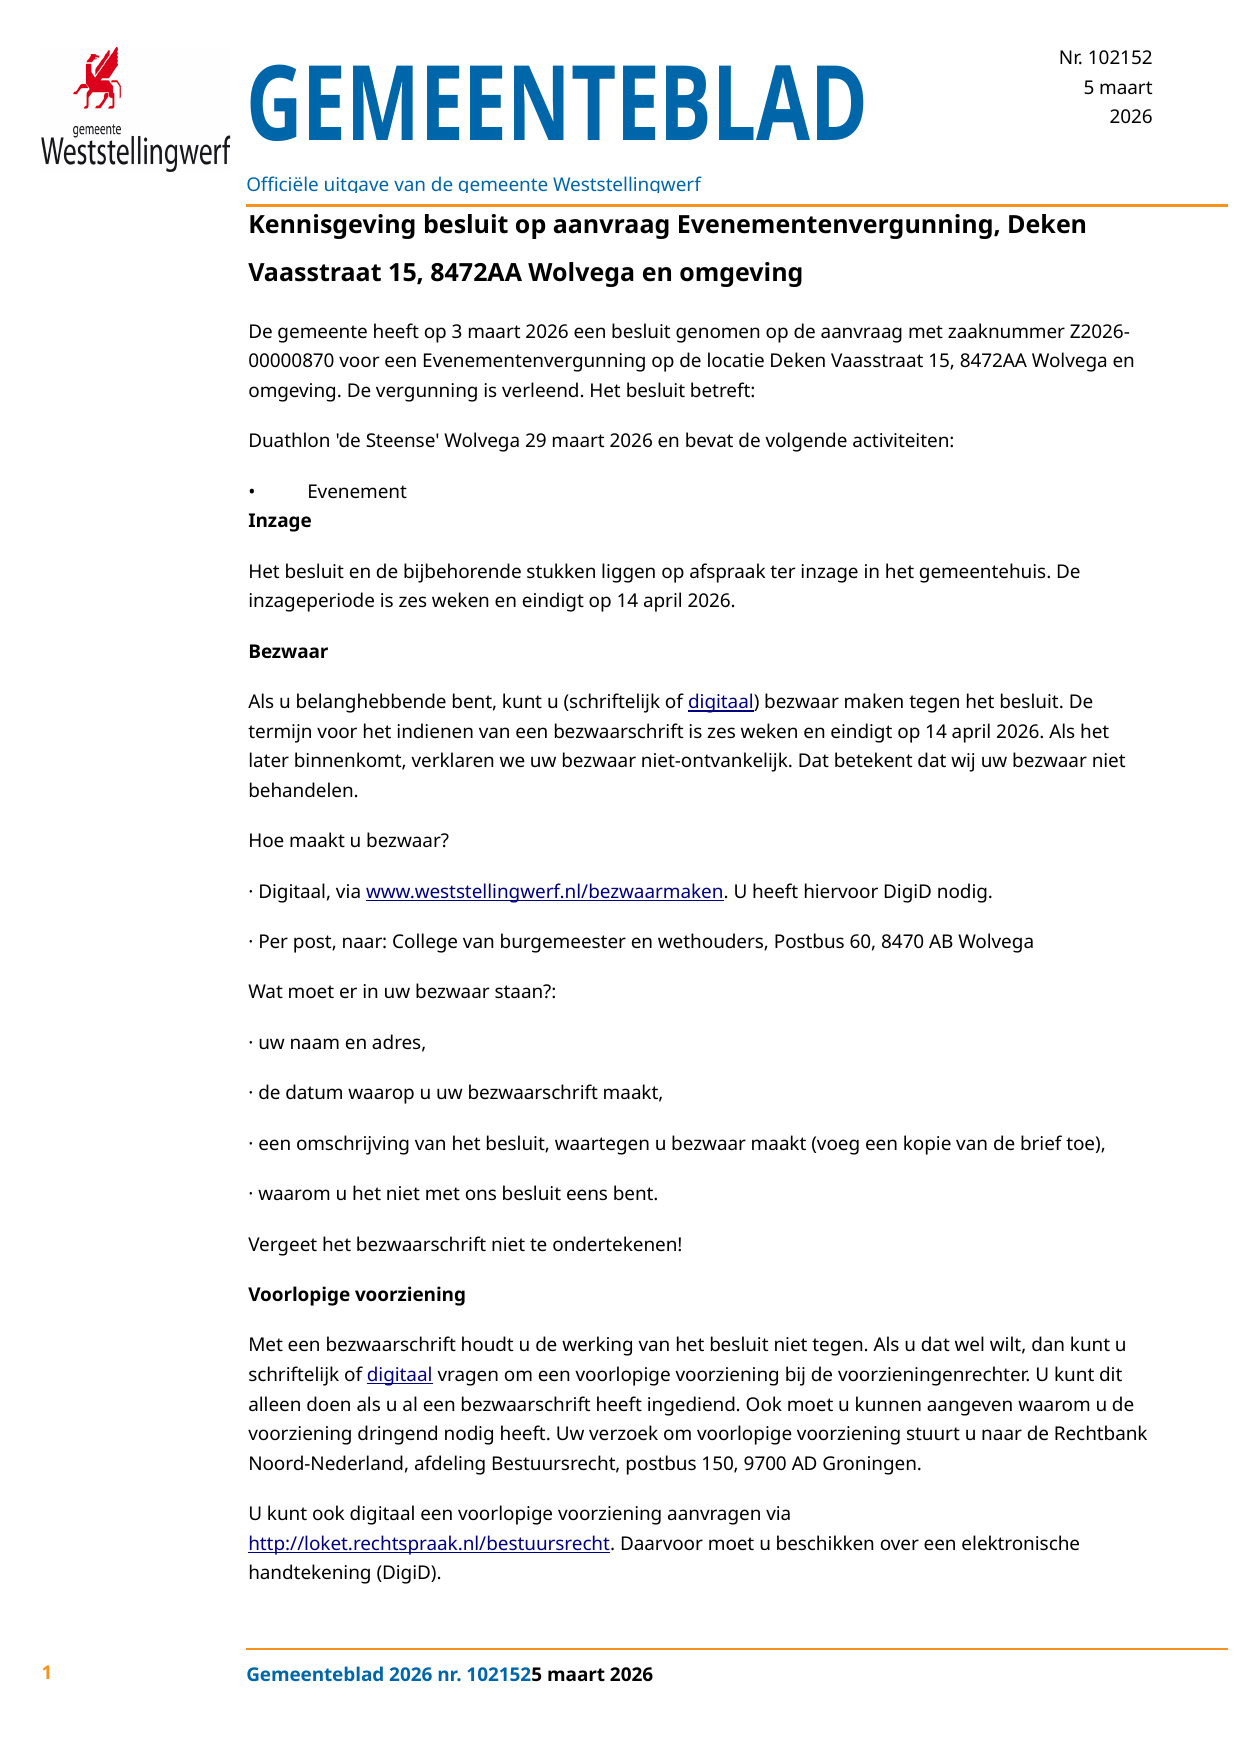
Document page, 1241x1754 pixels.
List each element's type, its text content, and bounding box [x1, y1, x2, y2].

list Evenement [248, 478, 1152, 504]
text Vergeet het bezwaarschrift niet te ondertekenen! [248, 1231, 1152, 1257]
text · een omschrijving van het besluit, waartegen u bezwaar maakt (voeg een kopie van de brief toe), [248, 1130, 1152, 1156]
text · uw naam en adres, [248, 1029, 1152, 1055]
text Hoe maakt u bezwaar? [248, 827, 1152, 853]
text · Digitaal, via www.weststellingwerf.nl/bezwaarmaken. U heeft hiervoor DigiD nodig. [248, 878, 1152, 904]
text U kunt ook digitaal een voorlopige voorziening aanvragen via http://loket.rechtspraak.nl/bestuursrecht. Daarvoor moet u beschikken over een elektronische handtekening (DigiD). [248, 1500, 1152, 1585]
text Inzage [248, 507, 1152, 533]
text Het besluit en de bijbehorende stukken liggen op afspraak ter inzage in het gemeentehuis. De inzageperiode is zes weken en eindigt op 14 april 2026. [248, 558, 1152, 613]
picture [41, 47, 231, 172]
text De gemeente heeft op 3 maart 2026 een besluit genomen op de aanvraag met zaaknummer Z2026-00000870 voor een Evenementenvergunning op de locatie Deken Vaasstraat 15, 8472AA Wolvega en omgeving. De vergunning is verleend. Het besluit betreft: [248, 318, 1152, 403]
text · waarom u het niet met ons besluit eens bent. [248, 1180, 1152, 1206]
text Voorlopige voorziening [248, 1281, 1152, 1307]
text Duathlon 'de Steense' Wolvega 29 maart 2026 en bevat de volgende activiteiten: [248, 427, 1152, 453]
text Wat moet er in uw bezwaar staan?: [248, 979, 1152, 1004]
text Als u belanghebbende bent, kunt u (schriftelijk of digitaal) bezwaar maken tegen het besluit. De termijn voor het indienen van een bezwaarschrift is zes weken en eindigt op 14 april 2026. Als het later binnenkomt, verklaren we uw bezwaar niet-ontvankelijk. Dat betekent dat wij uw bezwaar niet behandelen. [248, 688, 1152, 803]
text Bezwaar [248, 638, 1152, 664]
text Kennisgeving besluit op aanvraag Evenementenvergunning, Deken Vaasstraat 15, 8472AA Wolvega en omgeving [248, 207, 1152, 288]
text · Per post, naar: College van burgemeester en wethouders, Postbus 60, 8470 AB Wolvega [248, 928, 1152, 954]
text · de datum waarop u uw bezwaarschrift maakt, [248, 1079, 1152, 1105]
text Met een bezwaarschrift houdt u de werking van het besluit niet tegen. Als u dat wel wilt, dan kunt u schriftelijk of digitaal vragen om een voorlopige voorziening bij de voorzieningenrechter. U kunt dit alleen doen als u al een bezwaarschrift heeft ingediend. Ook moet u kunnen aangeven waarom u de voorziening dringend nodig heeft. Uw verzoek om voorlopige voorziening stuurt u naar de Rechtbank Noord-Nederland, afdeling Bestuursrecht, postbus 150, 9700 AD Groningen. [248, 1332, 1152, 1476]
